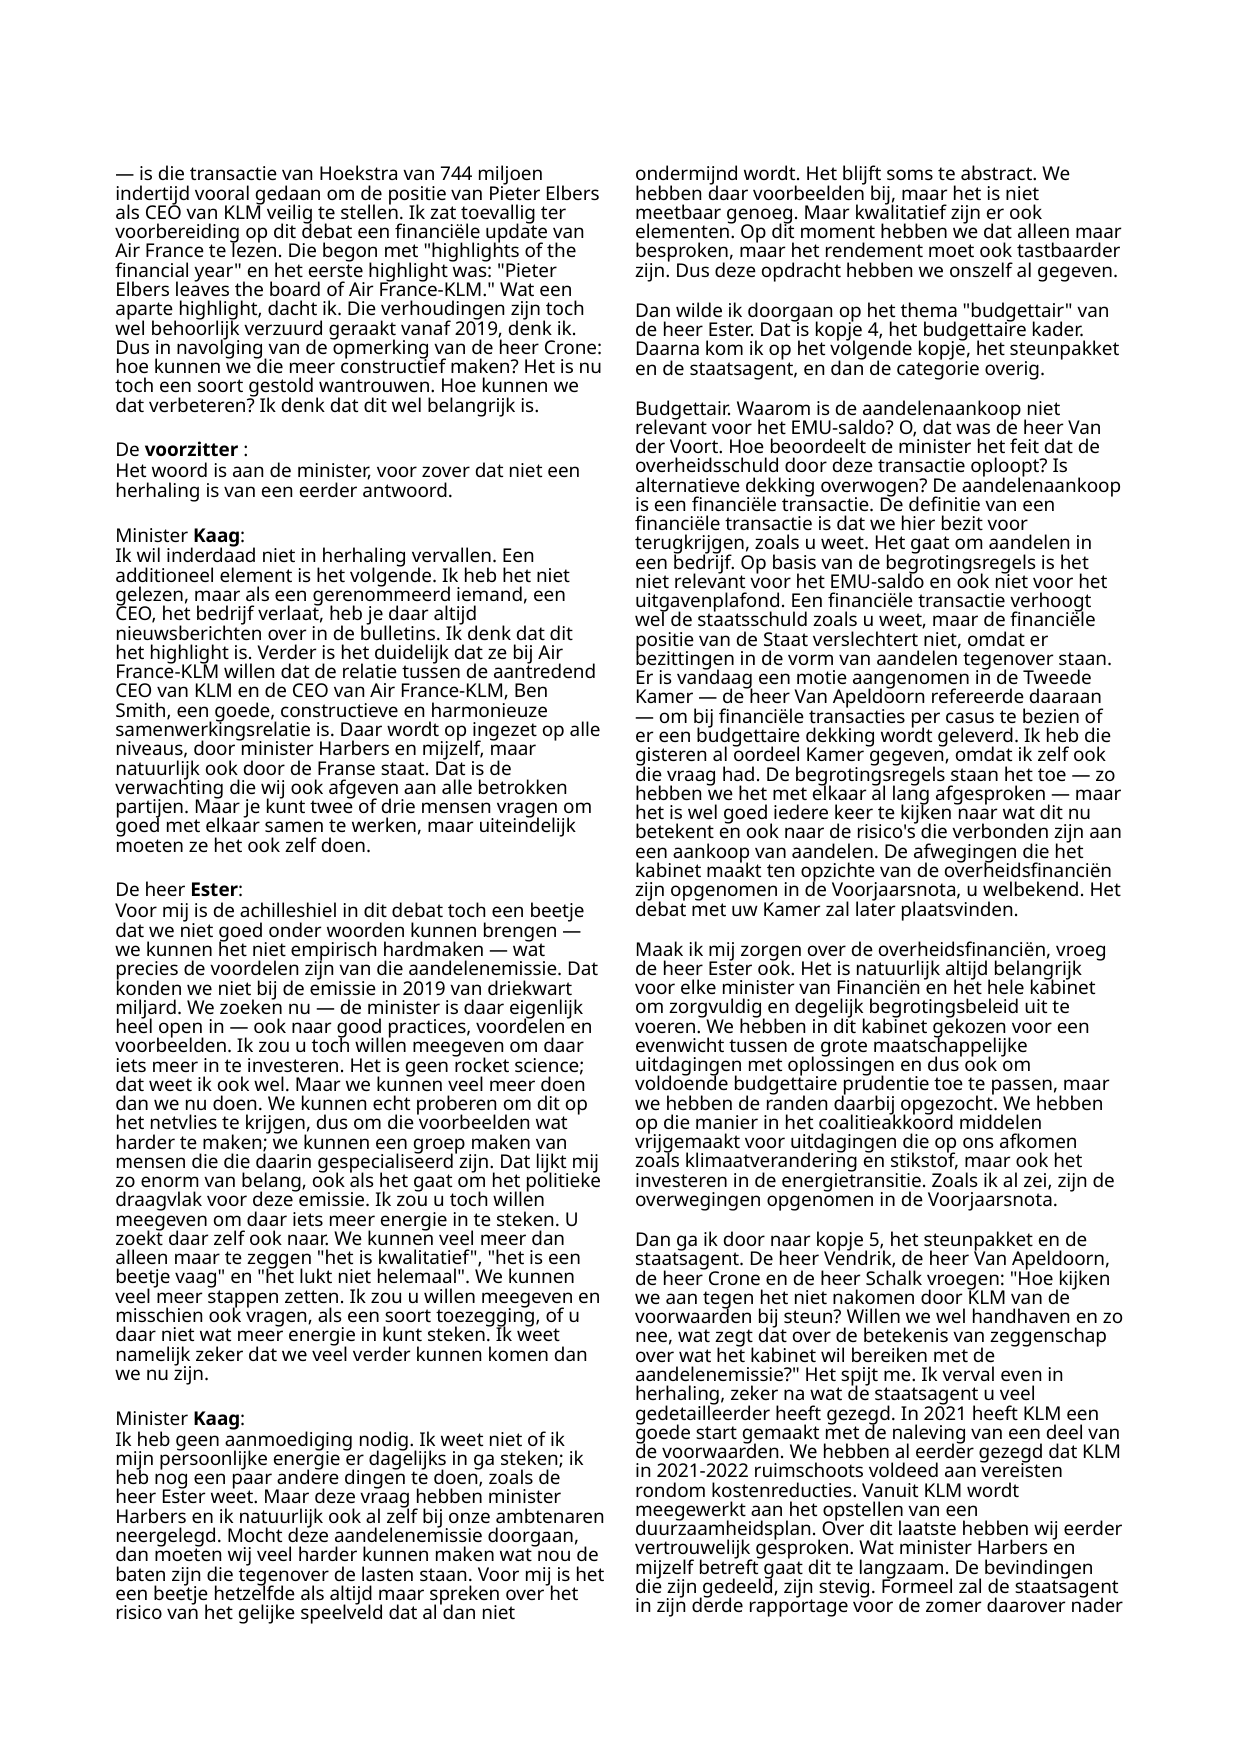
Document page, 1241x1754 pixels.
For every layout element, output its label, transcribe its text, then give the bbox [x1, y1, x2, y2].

text De heer Ester: [115, 877, 605, 902]
text Ik heb geen aanmoediging nodig. Ik weet niet of ik mijn persoonlijke energie er dagelijks in ga steken; ik heb nog een paar andere dingen te doen, zoals de heer Ester weet. Maar deze vraag hebben minister Harbers en ik natuurlijk ook al zelf bij onze ambtenaren neergelegd. Mocht deze aandelenemissie doorgaan, dan moeten wij veel harder kunnen maken wat nou de baten zijn die tegenover de lasten staan. Voor mij is het een beetje hetzelfde als altijd maar spreken over het risico van het gelijke speelveld dat al dan niet [115, 1431, 605, 1623]
text — is die transactie van Hoekstra van 744 miljoen indertijd vooral gedaan om de positie van Pieter Elbers als CEO van KLM veilig te stellen. Ik zat toevallig ter voorbereiding op dit debat een financiële update van Air France te lezen. Die begon met "highlights of the financial year" en het eerste highlight was: "Pieter Elbers leaves the board of Air France-KLM." Wat een aparte highlight, dacht ik. Die verhoudingen zijn toch wel behoorlijk verzuurd geraakt vanaf 2019, denk ik. Dus in navolging van de opmerking van de heer Crone: hoe kunnen we die meer constructief maken? Het is nu toch een soort gestold wantrouwen. Hoe kunnen we dat verbeteren? Ik denk dat dit wel belangrijk is. [115, 165, 605, 416]
text Het woord is aan de minister, voor zover dat niet een herhaling is van een eerder antwoord. [115, 462, 605, 501]
text Dan wilde ik doorgaan op het thema "budgettair" van de heer Ester. Dat is kopje 4, het budgettaire kader. Daarna kom ik op het volgende kopje, het steunpakket en de staatsagent, en dan de categorie overig. [635, 302, 1125, 379]
text Minister Kaag: [115, 522, 605, 547]
text De voorzitter : [115, 437, 605, 462]
text Minister Kaag: [115, 1405, 605, 1431]
text ondermijnd wordt. Het blijft soms te abstract. We hebben daar voorbeelden bij, maar het is niet meetbaar genoeg. Maar kwalitatief zijn er ook elementen. Op dit moment hebben we dat alleen maar besproken, maar het rendement moet ook tastbaarder zijn. Dus deze opdracht hebben we onszelf al gegeven. [635, 165, 1125, 281]
text Dan ga ik door naar kopje 5, het steunpakket en de staatsagent. De heer Vendrik, de heer Van Apeldoorn, de heer Crone en de heer Schalk vroegen: "Hoe kijken we aan tegen het niet nakomen door KLM van de voorwaarden bij steun? Willen we wel handhaven en zo nee, wat zegt dat over de betekenis van zeggenschap over wat het kabinet wil bereiken met de aandelenemissie?" Het spijt me. Ik verval even in herhaling, zeker na wat de staatsagent u veel gedetailleerder heeft gezegd. In 2021 heeft KLM een goede start gemaakt met de naleving van een deel van de voorwaarden. We hebben al eerder gezegd dat KLM in 2021-2022 ruimschoots voldeed aan vereisten rondom kostenreducties. Vanuit KLM wordt meegewerkt aan het opstellen van een duurzaamheidsplan. Over dit laatste hebben wij eerder vertrouwelijk gesproken. Wat minister Harbers en mijzelf betreft gaat dit te langzaam. De bevindingen die zijn gedeeld, zijn stevig. Formeel zal de staatsagent in zijn derde rapportage voor de zomer daarover nader [635, 1231, 1125, 1616]
text Ik wil inderdaad niet in herhaling vervallen. Een additioneel element is het volgende. Ik heb het niet gelezen, maar als een gerenommeerd iemand, een CEO, het bedrijf verlaat, heb je daar altijd nieuwsberichten over in de bulletins. Ik denk dat dit het highlight is. Verder is het duidelijk dat ze bij Air France-KLM willen dat de relatie tussen de aantredend CEO van KLM en de CEO van Air France-KLM, Ben Smith, een goede, constructieve en harmonieuze samenwerkingsrelatie is. Daar wordt op ingezet op alle niveaus, door minister Harbers en mijzelf, maar natuurlijk ook door de Franse staat. Dat is de verwachting die wij ook afgeven aan alle betrokken partijen. Maar je kunt twee of drie mensen vragen om goed met elkaar samen te werken, maar uiteindelijk moeten ze het ook zelf doen. [115, 547, 605, 856]
text Maak ik mij zorgen over de overheidsfinanciën, vroeg de heer Ester ook. Het is natuurlijk altijd belangrijk voor elke minister van Financiën en het hele kabinet om zorgvuldig en degelijk begrotingsbeleid uit te voeren. We hebben in dit kabinet gekozen voor een evenwicht tussen de grote maatschappelijke uitdagingen met oplossingen en dus ook om voldoende budgettaire prudentie toe te passen, maar we hebben de randen daarbij opgezocht. We hebben op die manier in het coalitieakkoord middelen vrijgemaakt voor uitdagingen die op ons afkomen zoals klimaatverandering en stikstof, maar ook het investeren in de energietransitie. Zoals ik al zei, zijn de overwegingen opgenomen in de Voorjaarsnota. [635, 941, 1125, 1210]
text Budgettair. Waarom is de aandelenaankoop niet relevant voor het EMU-saldo? O, dat was de heer Van der Voort. Hoe beoordeelt de minister het feit dat de overheidsschuld door deze transactie oploopt? Is alternatieve dekking overwogen? De aandelenaankoop is een financiële transactie. De definitie van een financiële transactie is dat we hier bezit voor terugkrijgen, zoals u weet. Het gaat om aandelen in een bedrijf. Op basis van de begrotingsregels is het niet relevant voor het EMU-saldo en ook niet voor het uitgavenplafond. Een financiële transactie verhoogt wel de staatsschuld zoals u weet, maar de financiële positie van de Staat verslechtert niet, omdat er bezittingen in de vorm van aandelen tegenover staan. Er is vandaag een motie aangenomen in de Tweede Kamer — de heer Van Apeldoorn refereerde daaraan — om bij financiële transacties per casus te bezien of er een budgettaire dekking wordt geleverd. Ik heb die gisteren al oordeel Kamer gegeven, omdat ik zelf ook die vraag had. De begrotingsregels staan het toe — zo hebben we het met elkaar al lang afgesproken — maar het is wel goed iedere keer te kijken naar wat dit nu betekent en ook naar de risico's die verbonden zijn aan een aankoop van aandelen. De afwegingen die het kabinet maakt ten opzichte van de overheidsfinanciën zijn opgenomen in de Voorjaarsnota, u welbekend. Het debat met uw Kamer zal later plaatsvinden. [635, 399, 1125, 920]
text Voor mij is de achilleshiel in dit debat toch een beetje dat we niet goed onder woorden kunnen brengen — we kunnen het niet empirisch hardmaken — wat precies de voordelen zijn van die aandelenemissie. Dat konden we niet bij de emissie in 2019 van driekwart miljard. We zoeken nu — de minister is daar eigenlijk heel open in — ook naar good practices, voordelen en voorbeelden. Ik zou u toch willen meegeven om daar iets meer in te investeren. Het is geen rocket science; dat weet ik ook wel. Maar we kunnen veel meer doen dan we nu doen. We kunnen echt proberen om dit op het netvlies te krijgen, dus om die voorbeelden wat harder te maken; we kunnen een groep maken van mensen die die daarin gespecialiseerd zijn. Dat lijkt mij zo enorm van belang, ook als het gaat om het politieke draagvlak voor deze emissie. Ik zou u toch willen meegeven om daar iets meer energie in te steken. U zoekt daar zelf ook naar. We kunnen veel meer dan alleen maar te zeggen "het is kwalitatief", "het is een beetje vaag" en "het lukt niet helemaal". We kunnen veel meer stappen zetten. Ik zou u willen meegeven en misschien ook vragen, als een soort toezegging, of u daar niet wat meer energie in kunt steken. Ik weet namelijk zeker dat we veel verder kunnen komen dan we nu zijn. [115, 902, 605, 1384]
